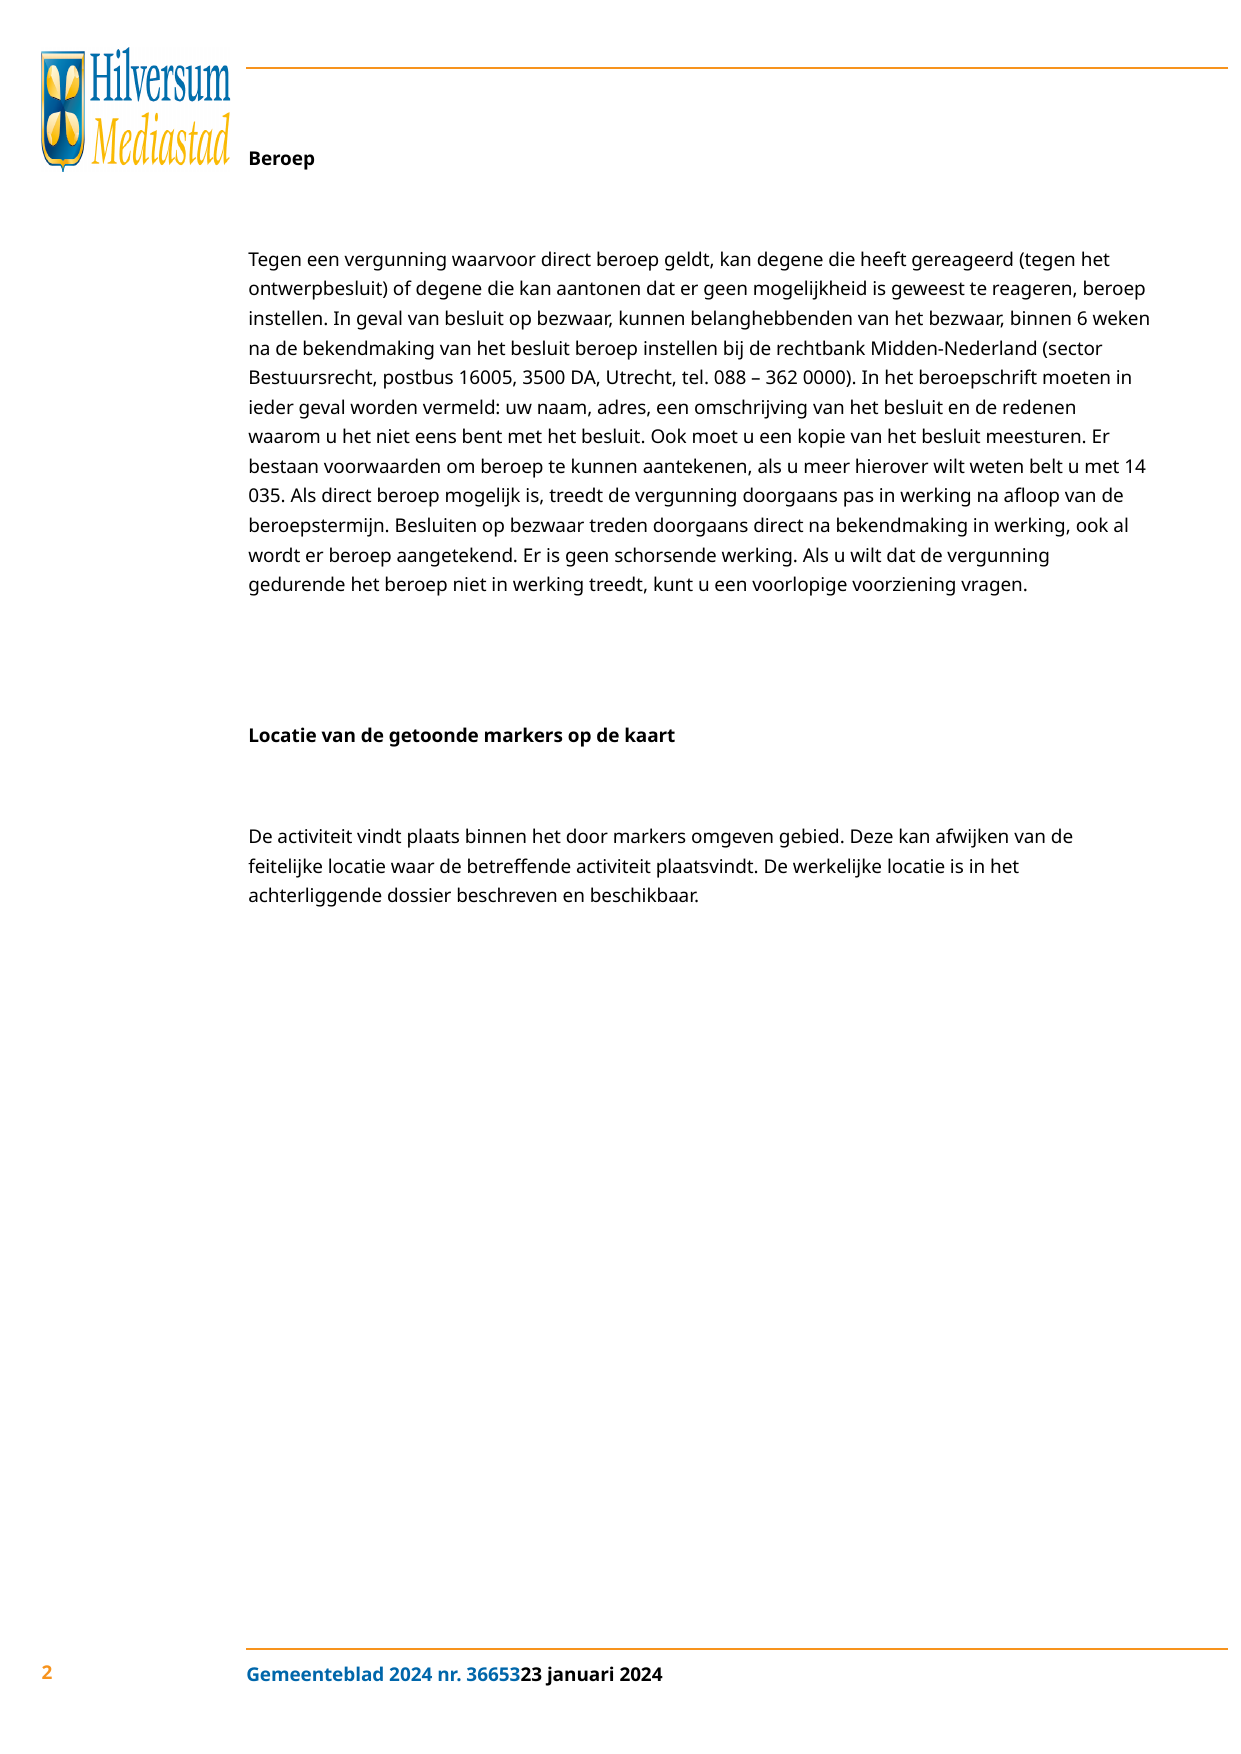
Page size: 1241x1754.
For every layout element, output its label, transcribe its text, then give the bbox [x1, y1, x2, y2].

text Beroep [248, 145, 1152, 171]
text Tegen een vergunning waarvoor direct beroep geldt, kan degene die heeft gereageerd (tegen het ontwerpbesluit) of degene die kan aantonen dat er geen mogelijkheid is geweest te reageren, beroep instellen. In geval van besluit op bezwaar, kunnen belanghebbenden van het bezwaar, binnen 6 weken na de bekendmaking van het besluit beroep instellen bij de rechtbank Midden-Nederland (sector Bestuursrecht, postbus 16005, 3500 DA, Utrecht, tel. 088 – 362 0000). In het beroepschrift moeten in ieder geval worden vermeld: uw naam, adres, een omschrijving van het besluit en de redenen waarom u het niet eens bent met het besluit. Ook moet u een kopie van het besluit meesturen. Er bestaan voorwaarden om beroep te kunnen aantekenen, als u meer hierover wilt weten belt u met 14 035. Als direct beroep mogelijk is, treedt de vergunning doorgaans pas in werking na afloop van de beroepstermijn. Besluiten op bezwaar treden doorgaans direct na bekendmaking in werking, ook al wordt er beroep aangetekend. Er is geen schorsende werking. Als u wilt dat de vergunning gedurende het beroep niet in werking treedt, kunt u een voorlopige voorziening vragen. [248, 246, 1152, 597]
text De activiteit vindt plaats binnen het door markers omgeven gebied. Deze kan afwijken van de feitelijke locatie waar de betreffende activiteit plaatsvindt. De werkelijke locatie is in het achterliggende dossier beschreven en beschikbaar. [248, 823, 1152, 908]
text Locatie van de getoonde markers op de kaart [248, 723, 1152, 748]
picture [41, 47, 231, 172]
